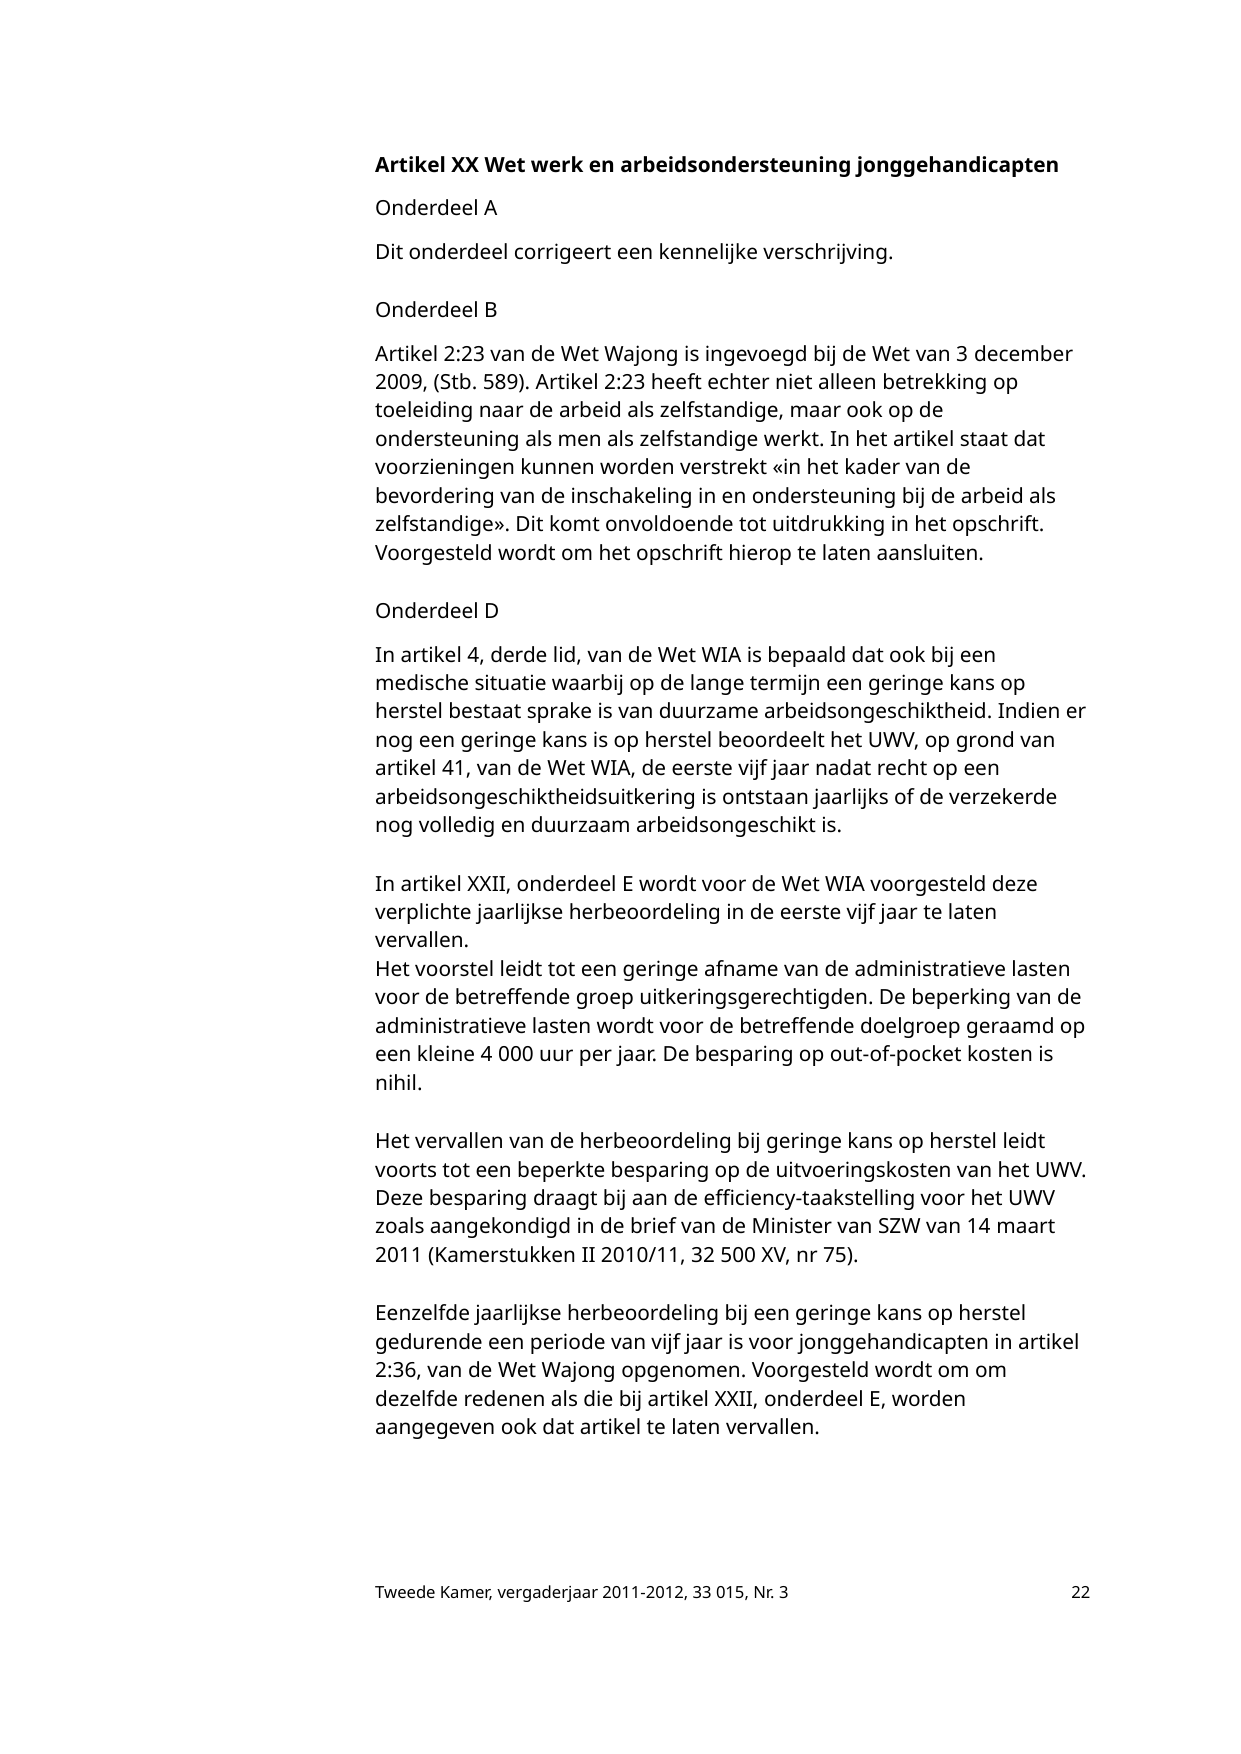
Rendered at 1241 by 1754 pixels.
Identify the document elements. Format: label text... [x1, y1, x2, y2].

text Het voorstel leidt tot een geringe afname van de administratieve lasten voor de betreffende groep uitkeringsgerechtigden. De beperking van de administratieve lasten wordt voor de betreffende doelgroep geraamd op een kleine 4 000 uur per jaar. De besparing op out-of-pocket kosten is nihil. [375, 954, 1090, 1096]
text Onderdeel D [375, 596, 1090, 625]
text Eenzelfde jaarlijkse herbeoordeling bij een geringe kans op herstel gedurende een periode van vijf jaar is voor jonggehandicapten in artikel 2:36, van de Wet Wajong opgenomen. Voorgesteld wordt om om dezelfde redenen als die bij artikel XXII, onderdeel E, worden aangegeven ook dat artikel te laten vervallen. [375, 1298, 1090, 1441]
text In artikel XXII, onderdeel E wordt voor de Wet WIA voorgesteld deze verplichte jaarlijkse herbeoordeling in de eerste vijf jaar te laten vervallen. [375, 869, 1090, 954]
text Het vervallen van de herbeoordeling bij geringe kans op herstel leidt voorts tot een beperkte besparing op de uitvoeringskosten van het UWV. Deze besparing draagt bij aan de efficiency-taakstelling voor het UWV zoals aangekondigd in de brief van de Minister van SZW van 14 maart 2011 (Kamerstukken II 2010/11, 32 500 XV, nr 75). [375, 1126, 1090, 1268]
text Artikel 2:23 van de Wet Wajong is ingevoegd bij de Wet van 3 december 2009, (Stb. 589). Artikel 2:23 heeft echter niet alleen betrekking op toeleiding naar de arbeid als zelfstandige, maar ook op de ondersteuning als men als zelfstandige werkt. In het artikel staat dat voorzieningen kunnen worden verstrekt «in het kader van de bevordering van de inschakeling in en ondersteuning bij de arbeid als zelfstandige». Dit komt onvoldoende tot uitdrukking in het opschrift. Voorgesteld wordt om het opschrift hierop te laten aansluiten. [375, 339, 1090, 566]
text Onderdeel A [375, 193, 1090, 222]
text Onderdeel B [375, 295, 1090, 324]
text Dit onderdeel corrigeert een kennelijke verschrijving. [375, 237, 1090, 265]
text In artikel 4, derde lid, van de Wet WIA is bepaald dat ook bij een medische situatie waarbij op de lange termijn een geringe kans op herstel bestaat sprake is van duurzame arbeidsongeschiktheid. Indien er nog een geringe kans is op herstel beoordeelt het UWV, op grond van artikel 41, van de Wet WIA, de eerste vijf jaar nadat recht op een arbeidsongeschiktheidsuitkering is ontstaan jaarlijks of de verzekerde nog volledig en duurzaam arbeidsongeschikt is. [375, 640, 1090, 839]
text Artikel XX Wet werk en arbeidsondersteuning jonggehandicapten [375, 150, 1090, 178]
